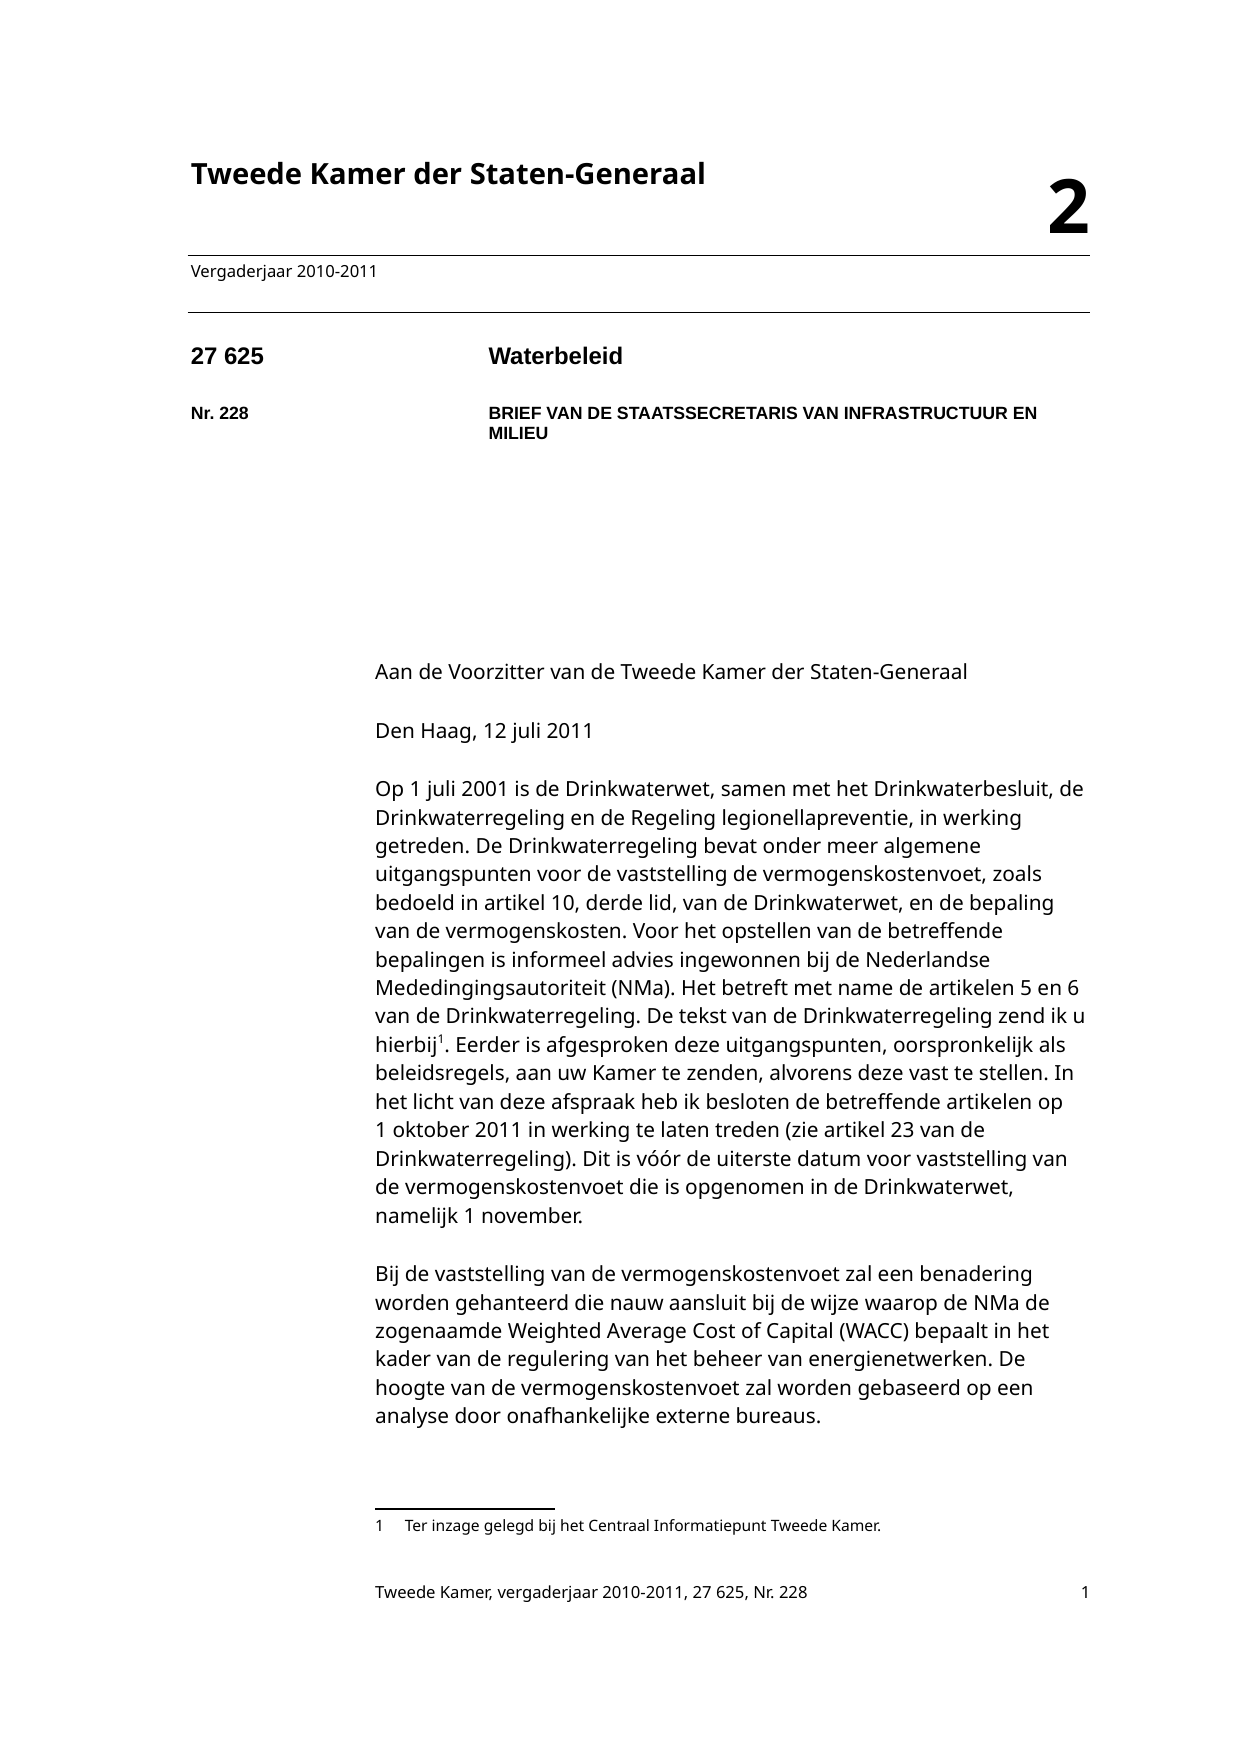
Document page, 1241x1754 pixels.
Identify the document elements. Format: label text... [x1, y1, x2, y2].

text Ter inzage gelegd bij het Centraal Informatiepunt Tweede Kamer. [375, 1508, 1090, 1536]
table_cell Waterbeleid [485, 339, 1090, 399]
table_cell [485, 256, 1090, 312]
text Aan de Voorzitter van de Tweede Kamer der Staten-Generaal [375, 657, 1090, 686]
table_header 2 [910, 150, 1090, 255]
text Op 1 juli 2001 is de Drinkwaterwet, samen met het Drinkwaterbesluit, de Drinkwaterregeling en de Regeling legionellapreventie, in werking getreden. De Drinkwaterregeling bevat onder meer algemene uitgangspunten voor de vaststelling de vermogenskostenvoet, zoals bedoeld in artikel 10, derde lid, van de Drinkwaterwet, en de bepaling van de vermogenskosten. Voor het opstellen van de betreffende bepalingen is informeel advies ingewonnen bij de Nederlandse Mededingingsautoriteit (NMa). Het betreft met name de artikelen 5 en 6 van de Drinkwaterregeling. De tekst van de Drinkwaterregeling zend ik u hierbij. Eerder is afgesproken deze uitgangspunten, oorspronkelijk als beleidsregels, aan uw Kamer te zenden, alvorens deze vast te stellen. In het licht van deze afspraak heb ik besloten de betreffende artikelen op 1 oktober 2011 in werking te laten treden (zie artikel 23 van de Drinkwaterregeling). Dit is vóór de uiterste datum voor vaststelling van de vermogenskostenvoet die is opgenomen in de Drinkwaterwet, namelijk 1 november. [375, 774, 1090, 1229]
text Den Haag, 12 juli 2011 [375, 716, 1090, 744]
table_header Tweede Kamer der Staten-Generaal [188, 150, 909, 255]
text Bij de vaststelling van de vermogenskostenvoet zal een benadering worden gehanteerd die nauw aansluit bij de wijze waarop de NMa de zogenaamde Weighted Average Cost of Capital (WACC) bepaalt in het kader van de regulering van het beheer van energienetwerken. De hoogte van de vermogenskostenvoet zal worden gebaseerd op een analyse door onafhankelijke externe bureaus. [375, 1259, 1090, 1430]
table_cell [188, 313, 485, 339]
table_cell BRIEF VAN DE STAATSSECRETARIS VAN INFRASTRUCTUUR EN MILIEU [485, 399, 1090, 539]
table_cell Vergaderjaar 2010-2011 [188, 256, 485, 312]
table_cell Nr. 228 [188, 399, 485, 539]
table_cell 27 625 [188, 339, 485, 399]
table_cell [485, 313, 1090, 339]
